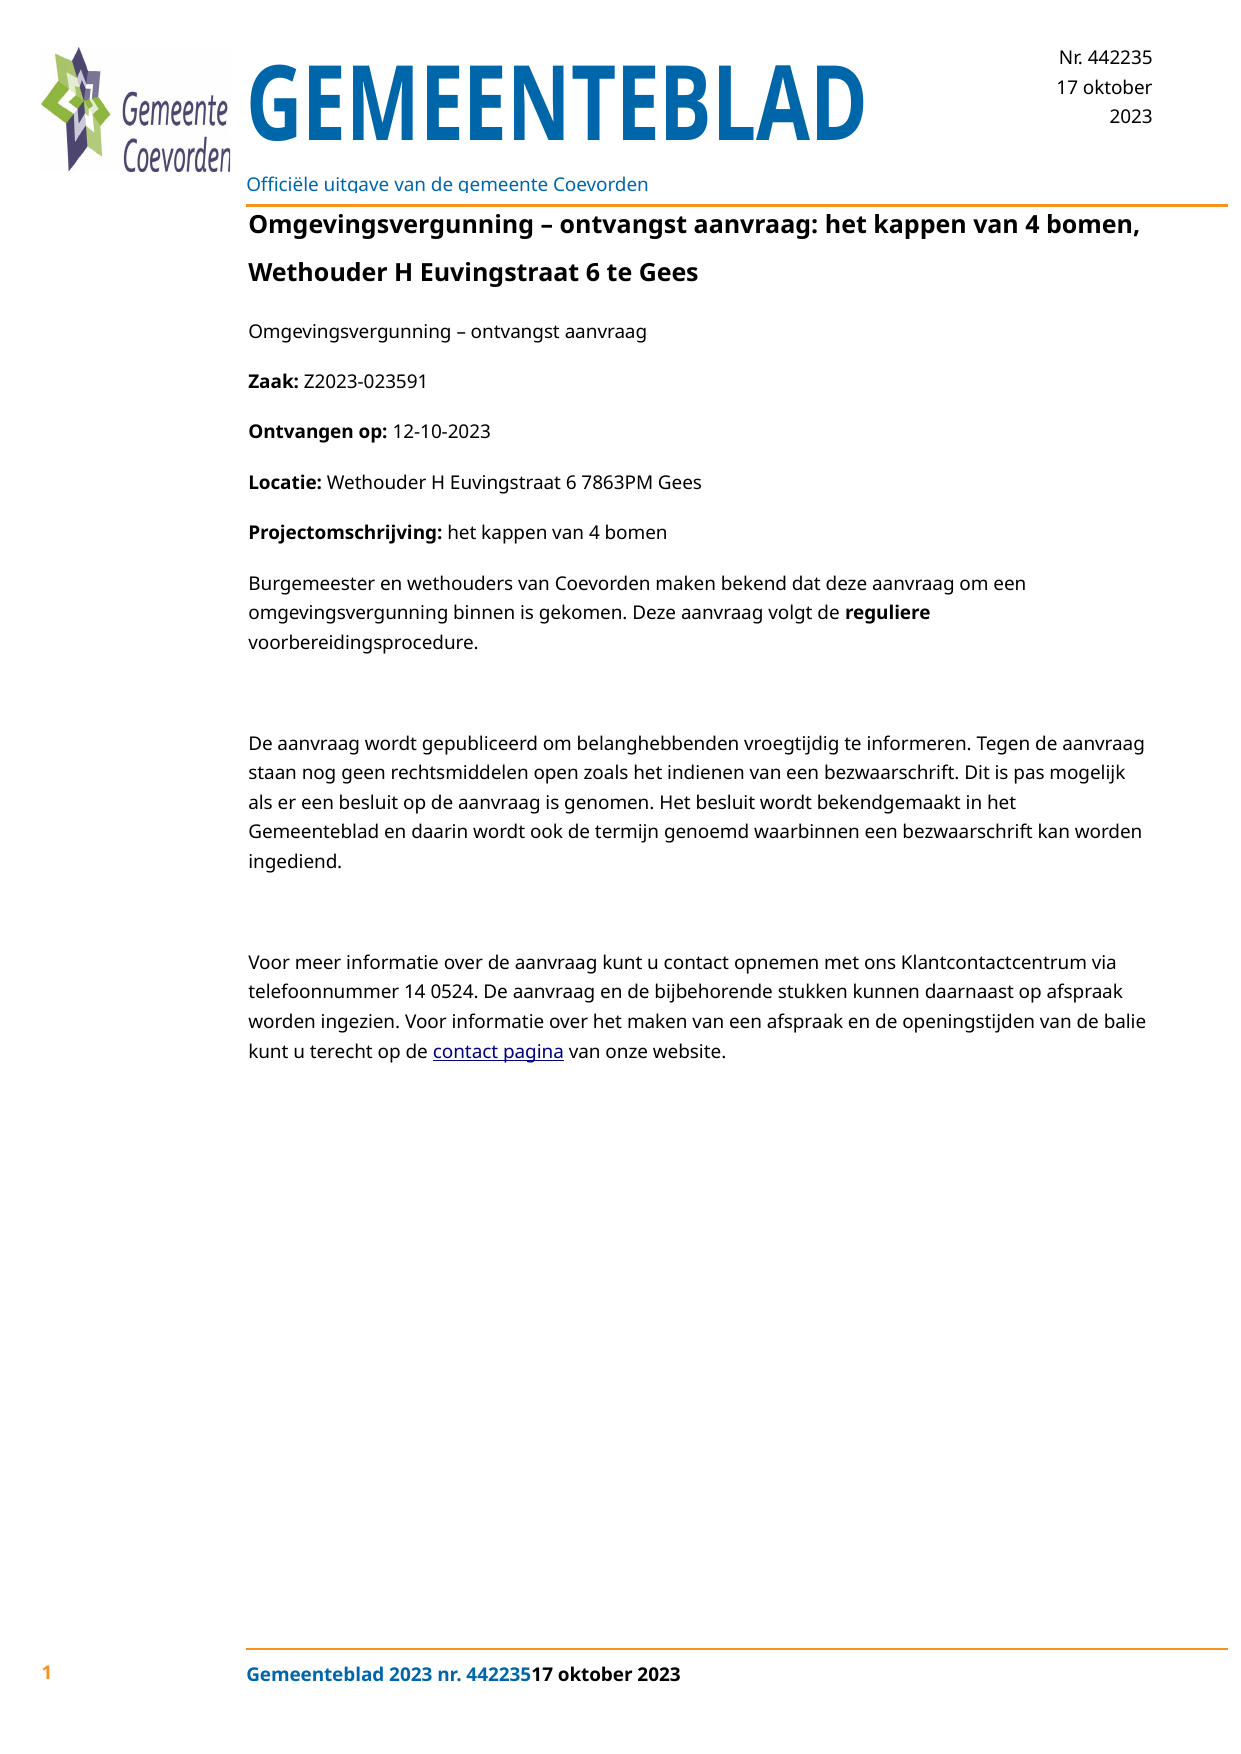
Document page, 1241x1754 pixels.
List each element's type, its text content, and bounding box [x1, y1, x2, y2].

text Zaak: Z2023-023591 [248, 368, 1152, 394]
text Voor meer informatie over de aanvraag kunt u contact opnemen met ons Klantcontactcentrum via telefoonnummer 14 0524. De aanvraag en de bijbehorende stukken kunnen daarnaast op afspraak worden ingezien. Voor informatie over het maken van een afspraak en de openingstijden van de balie kunt u terecht op de contact pagina van onze website. [248, 949, 1152, 1064]
picture [41, 47, 231, 172]
text Locatie: Wethouder H Euvingstraat 6 7863PM Gees [248, 469, 1152, 495]
text Omgevingsvergunning – ontvangst aanvraag: het kappen van 4 bomen, Wethouder H Euvingstraat 6 te Gees [248, 207, 1152, 288]
text Ontvangen op: 12-10-2023 [248, 419, 1152, 444]
text Omgevingsvergunning – ontvangst aanvraag [248, 318, 1152, 344]
text Burgemeester en wethouders van Coevorden maken bekend dat deze aanvraag om een omgevingsvergunning binnen is gekomen. Deze aanvraag volgt de reguliere voorbereidingsprocedure. [248, 570, 1152, 655]
text De aanvraag wordt gepubliceerd om belanghebbenden vroegtijdig te informeren. Tegen de aanvraag staan nog geen rechtsmiddelen open zoals het indienen van een bezwaarschrift. Dit is pas mogelijk als er een besluit op de aanvraag is genomen. Het besluit wordt bekendgemaakt in het Gemeenteblad en daarin wordt ook de termijn genoemd waarbinnen een bezwaarschrift kan worden ingediend. [248, 730, 1152, 874]
text Projectomschrijving: het kappen van 4 bomen [248, 519, 1152, 545]
